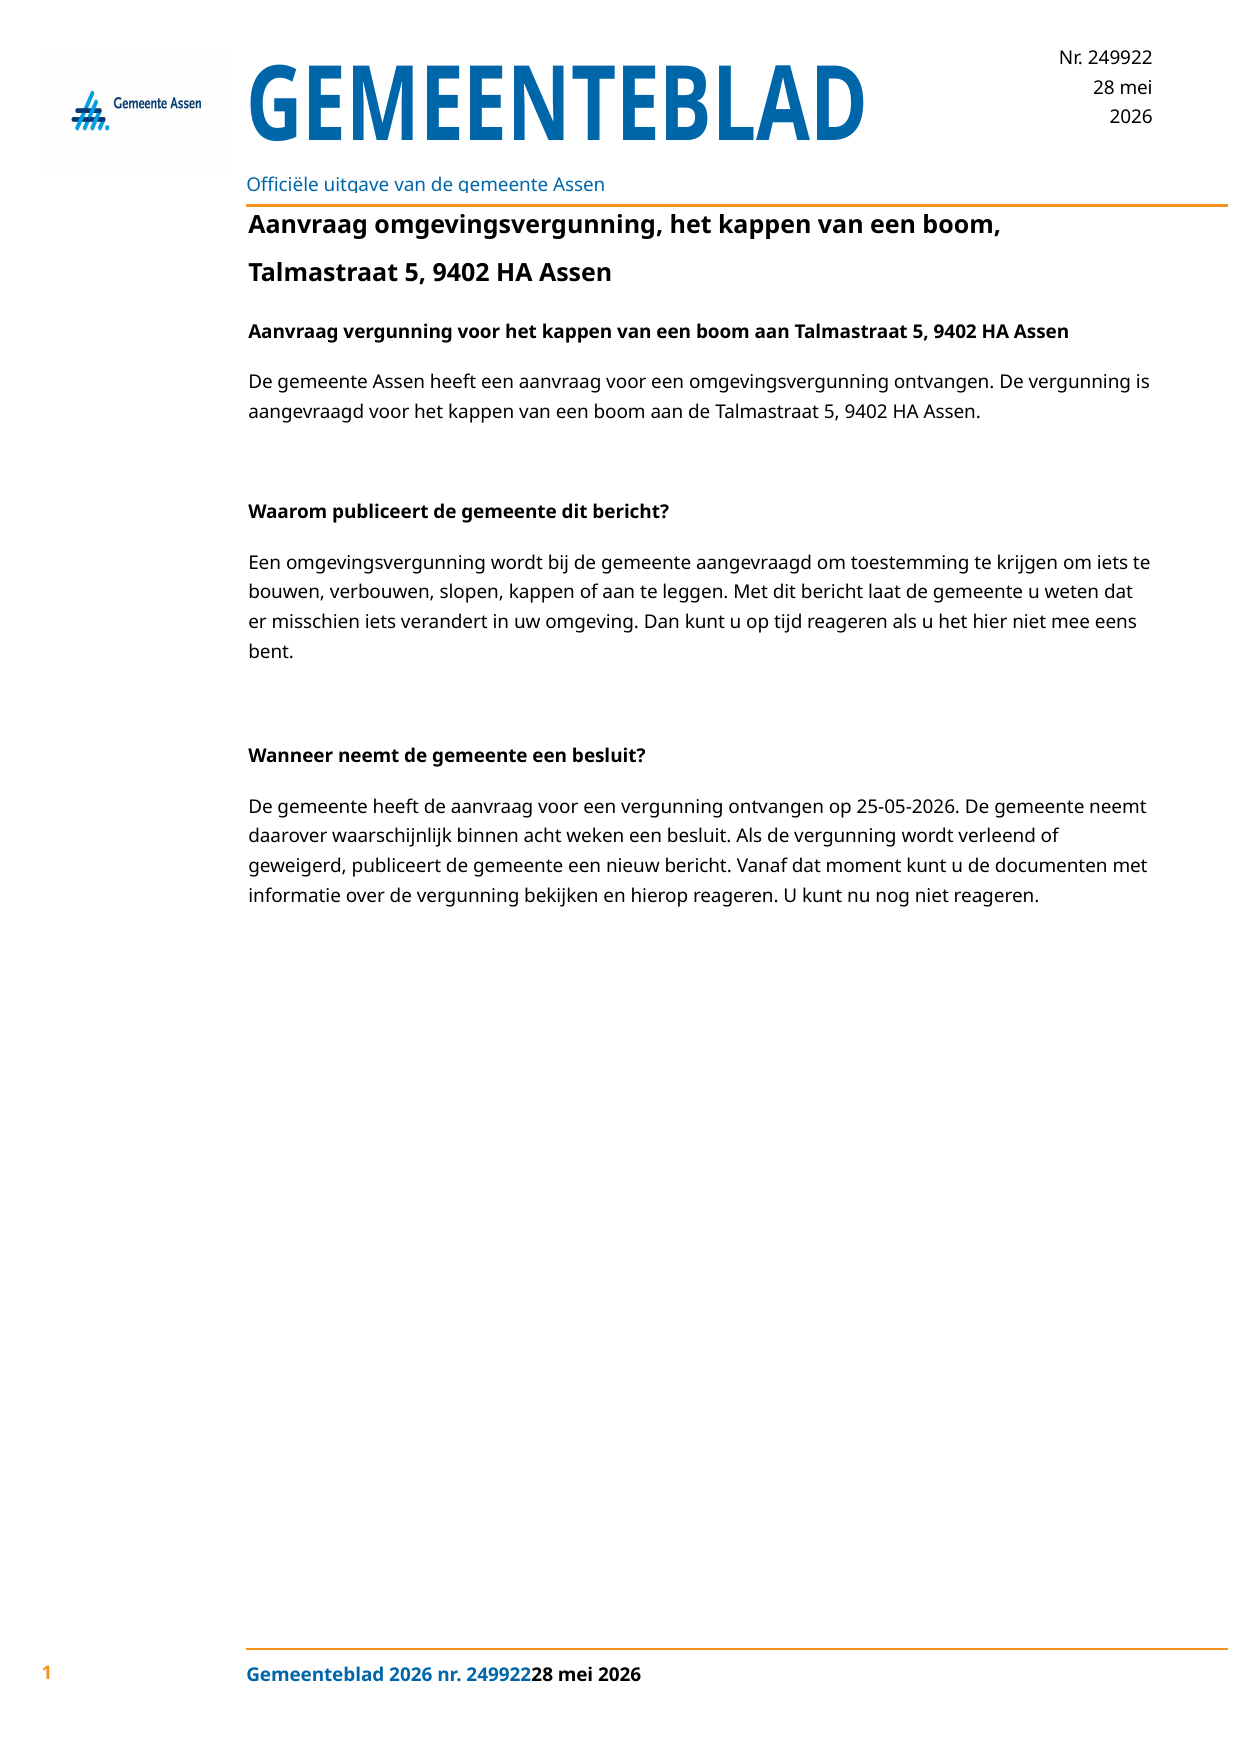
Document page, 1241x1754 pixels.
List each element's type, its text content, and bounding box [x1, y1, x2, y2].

text De gemeente Assen heeft een aanvraag voor een omgevingsvergunning ontvangen. De vergunning is aangevraagd voor het kappen van een boom aan de Talmastraat 5, 9402 HA Assen. [248, 368, 1152, 424]
text Aanvraag omgevingsvergunning, het kappen van een boom, Talmastraat 5, 9402 HA Assen [248, 207, 1152, 288]
text Waarom publiceert de gemeente dit bericht? [248, 499, 1152, 524]
picture [41, 47, 231, 172]
text Een omgevingsvergunning wordt bij de gemeente aangevraagd om toestemming te krijgen om iets te bouwen, verbouwen, slopen, kappen of aan te leggen. Met dit bericht laat de gemeente u weten dat er misschien iets verandert in uw omgeving. Dan kunt u op tijd reageren als u het hier niet mee eens bent. [248, 549, 1152, 664]
text De gemeente heeft de aanvraag voor een vergunning ontvangen op 25-05-2026. De gemeente neemt daarover waarschijnlijk binnen acht weken een besluit. Als de vergunning wordt verleend of geweigerd, publiceert de gemeente een nieuw bericht. Vanaf dat moment kunt u de documenten met informatie over de vergunning bekijken en hierop reageren. U kunt nu nog niet reageren. [248, 793, 1152, 908]
text ﻿Wanneer neemt de gemeente een besluit? [248, 739, 1152, 768]
text Aanvraag vergunning voor het kappen van een boom aan Talmastraat 5, 9402 HA Assen [248, 318, 1152, 344]
